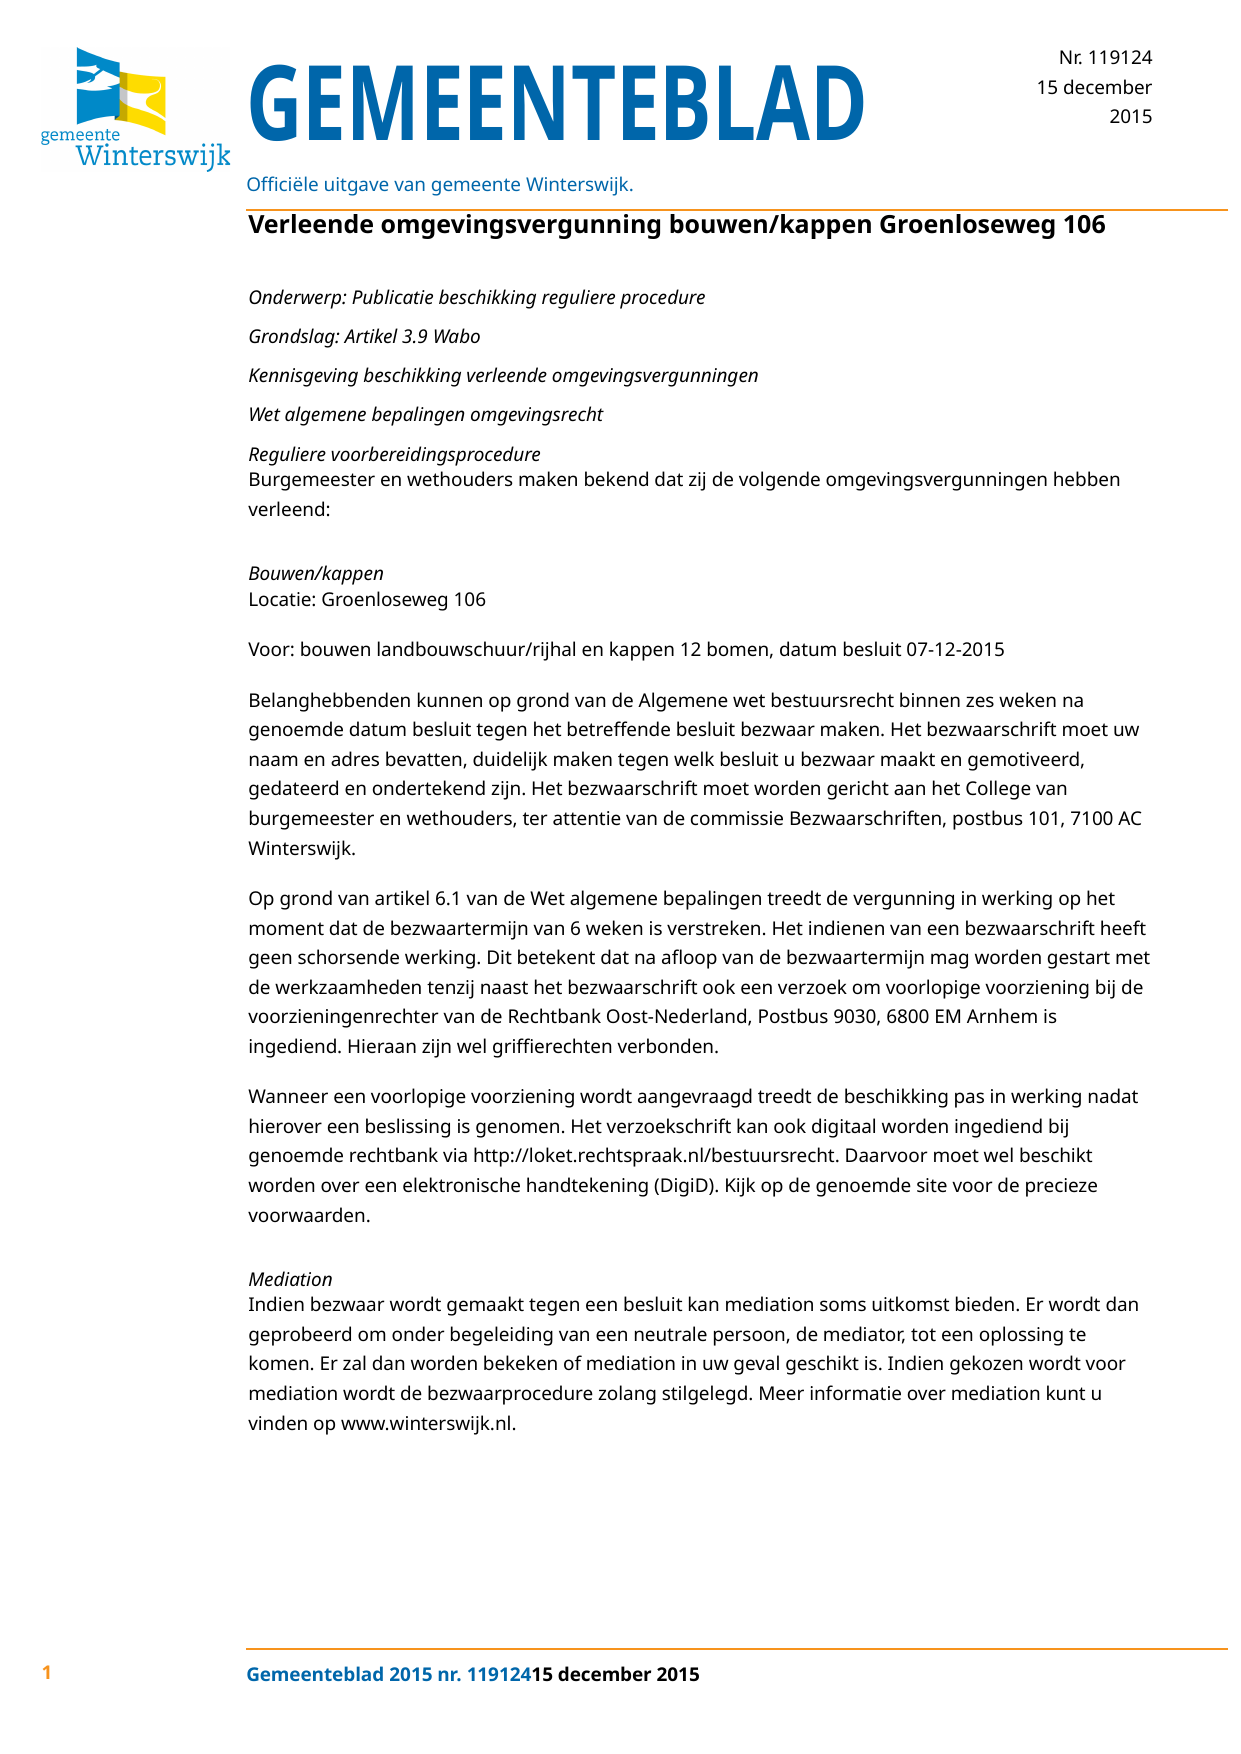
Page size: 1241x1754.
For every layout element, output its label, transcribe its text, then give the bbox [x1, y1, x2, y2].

text Wanneer een voorlopige voorziening wordt aangevraagd treedt de beschikking pas in werking nadat hierover een beslissing is genomen. Het verzoekschrift kan ook digitaal worden ingediend bij genoemde rechtbank via http://loket.rechtspraak.nl/bestuursrecht. Daarvoor moet wel beschikt worden over een elektronische handtekening (DigiD). Kijk op de genoemde site voor de precieze voorwaarden. [248, 1083, 1152, 1227]
text Mediation [248, 1266, 1152, 1291]
text Locatie: Groenloseweg 106 [248, 586, 1152, 612]
text Voor: bouwen landbouwschuur/rijhal en kappen 12 bomen, datum besluit 07-12-2015 [248, 636, 1152, 662]
picture [41, 47, 231, 172]
text Grondslag: Artikel 3.9 Wabo [248, 323, 1152, 349]
text Onderwerp: Publicatie beschikking reguliere procedure [248, 284, 1152, 309]
text Indien bezwaar wordt gemaakt tegen een besluit kan mediation soms uitkomst bieden. Er wordt dan geprobeerd om onder begeleiding van een neutrale persoon, de mediator, tot een oplossing te komen. Er zal dan worden bekeken of mediation in uw geval geschikt is. Indien gekozen wordt voor mediation wordt de bezwaarprocedure zolang stilgelegd. Meer informatie over mediation kunt u vinden op www.winterswijk.nl. [248, 1291, 1152, 1436]
text Kennisgeving beschikking verleende omgevingsvergunningen [248, 362, 1152, 388]
picture [225, 153, 231, 162]
text Wet algemene bepalingen omgevingsrecht [248, 402, 1152, 427]
text Reguliere voorbereidingsprocedure [248, 441, 1152, 467]
text Bouwen/kappen [248, 560, 1152, 586]
text Verleende omgevingsvergunning bouwen/kappen Groenloseweg 106 [248, 211, 1152, 241]
text Op grond van artikel 6.1 van de Wet algemene bepalingen treedt de vergunning in werking op het moment dat de bezwaartermijn van 6 weken is verstreken. Het indienen van een bezwaarschrift heeft geen schorsende werking. Dit betekent dat na afloop van de bezwaartermijn mag worden gestart met de werkzaamheden tenzij naast het bezwaarschrift ook een verzoek om voorlopige voorziening bij de voorzieningenrechter van de Rechtbank Oost-Nederland, Postbus 9030, 6800 EM Arnhem is ingediend. Hieraan zijn wel griffierechten verbonden. [248, 885, 1152, 1059]
text Burgemeester en wethouders maken bekend dat zij de volgende omgevingsvergunningen hebben verleend: [248, 467, 1152, 522]
text Belanghebbenden kunnen op grond van de Algemene wet bestuursrecht binnen zes weken na genoemde datum besluit tegen het betreffende besluit bezwaar maken. Het bezwaarschrift moet uw naam en adres bevatten, duidelijk maken tegen welk besluit u bezwaar maakt en gemotiveerd, gedateerd en ondertekend zijn. Het bezwaarschrift moet worden gericht aan het College van burgemeester en wethouders, ter attentie van de commissie Bezwaarschriften, postbus 101, 7100 AC Winterswijk. [248, 687, 1152, 860]
